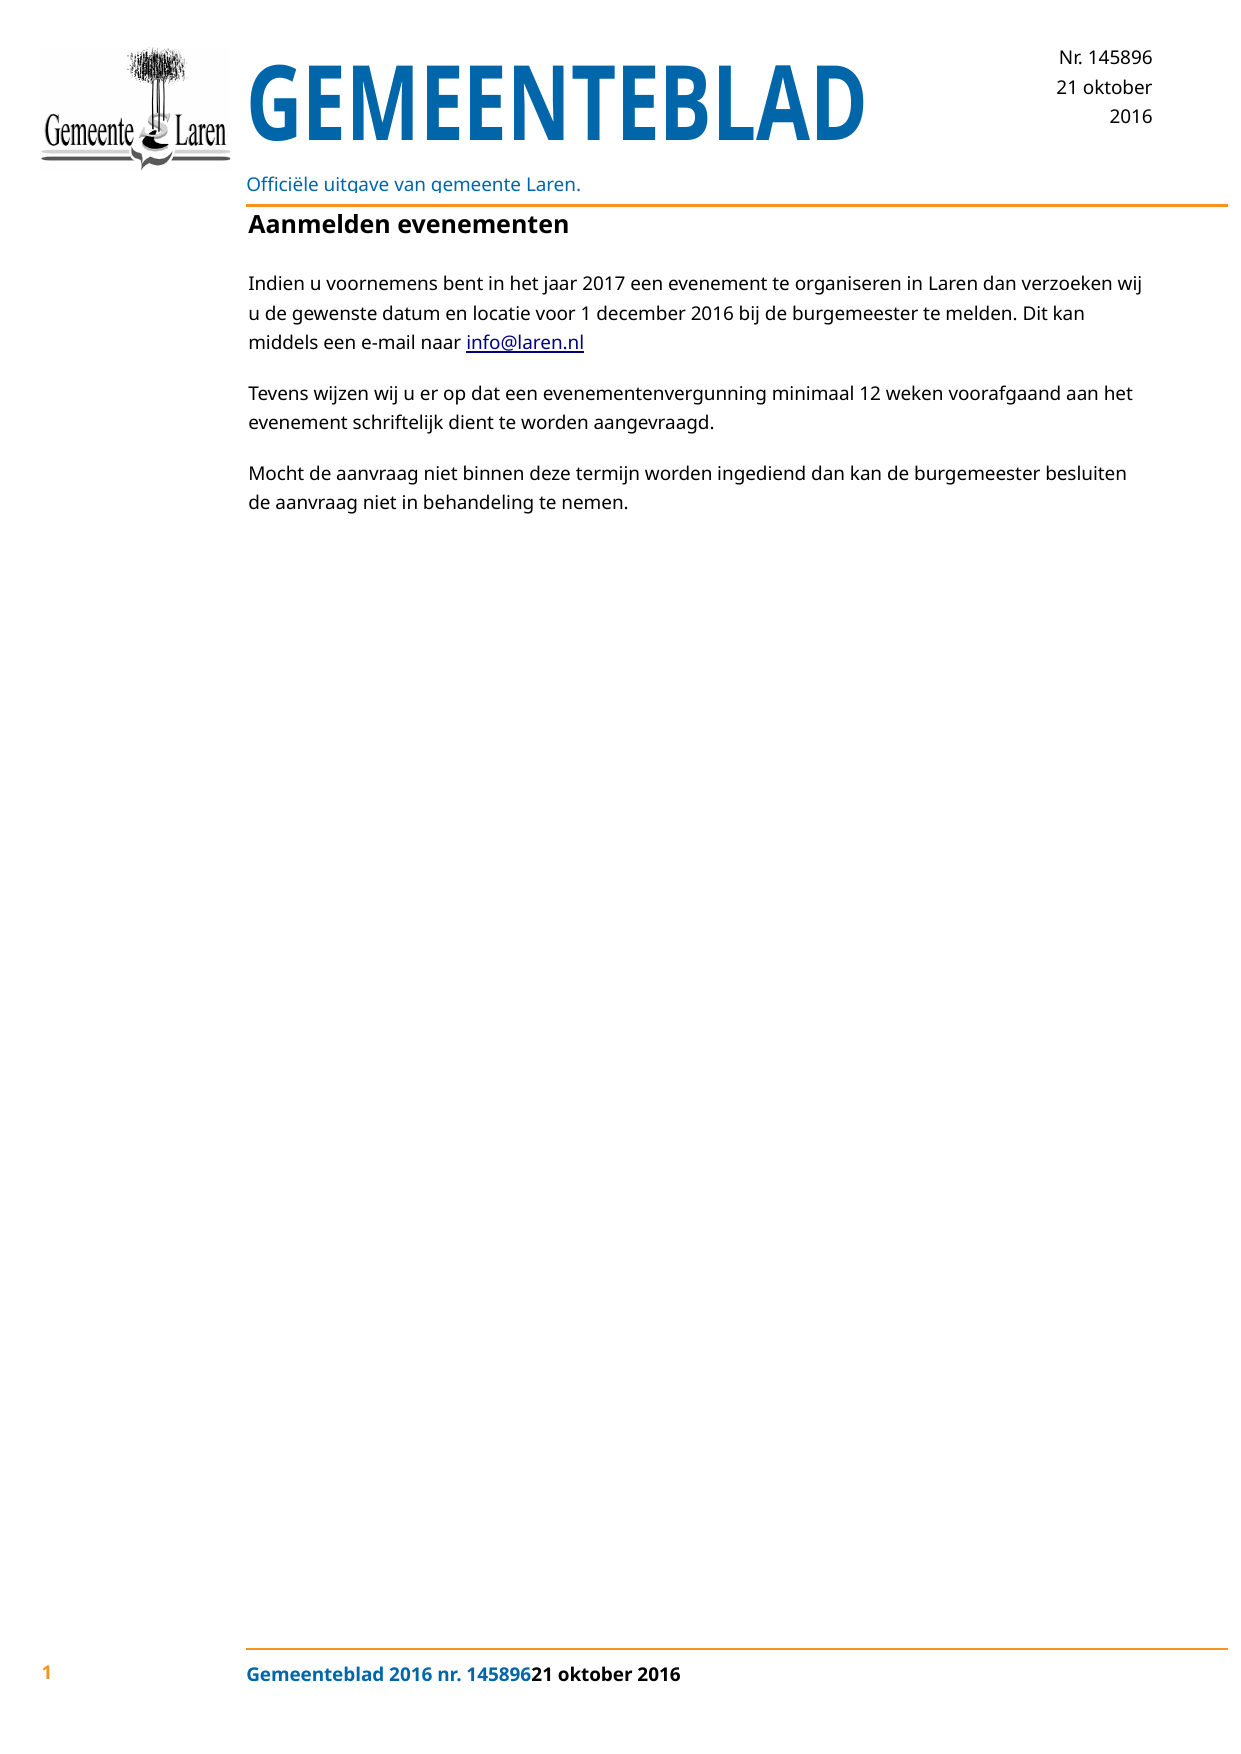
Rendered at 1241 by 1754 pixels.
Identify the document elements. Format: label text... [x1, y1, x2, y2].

text Aanmelden evenementen [248, 207, 1152, 241]
picture [41, 47, 231, 172]
text Indien u voornemens bent in het jaar 2017 een evenement te organiseren in Laren dan verzoeken wij u de gewenste datum en locatie voor 1 december 2016 bij de burgemeester te melden. Dit kan middels een e-mail naar info@laren.nl [248, 270, 1152, 355]
text Mocht de aanvraag niet binnen deze termijn worden ingediend dan kan de burgemeester besluiten de aanvraag niet in behandeling te nemen. [248, 460, 1152, 515]
text Tevens wijzen wij u er op dat een evenementenvergunning minimaal 12 weken voorafgaand aan het evenement schriftelijk dient te worden aangevraagd. [248, 380, 1152, 435]
